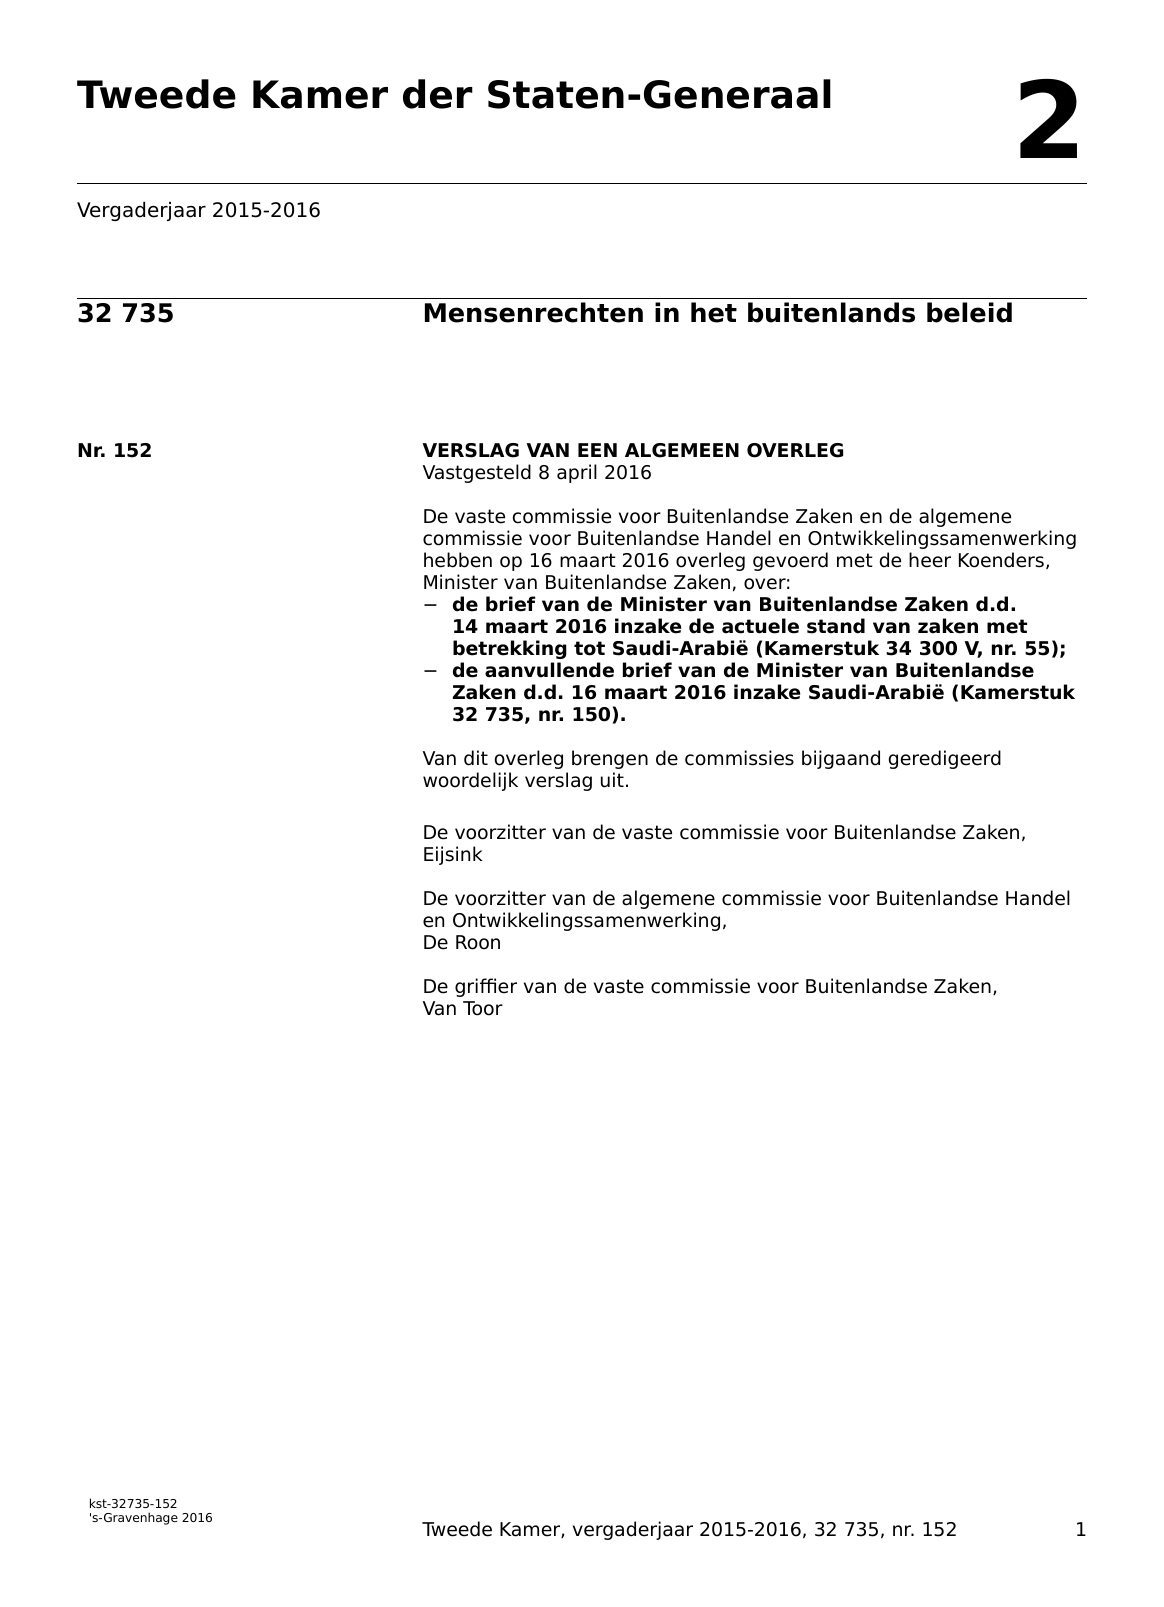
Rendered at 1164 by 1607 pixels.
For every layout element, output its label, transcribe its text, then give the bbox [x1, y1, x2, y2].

text Van dit overleg brengen de commissies bijgaand geredigeerd woordelijk verslag uit. [422, 748, 1087, 792]
text 's-Gravenhage 2016 [88, 1511, 323, 1525]
table_cell Vergaderjaar 2015-2016 [77, 184, 1087, 298]
text − de brief van de Minister van Buitenlandse Zaken d.d. 14 maart 2016 inzake de actuele stand van zaken met betrekking tot Saudi-Arabië (Kamerstuk 34 300 V, nr. 55); [422, 594, 1087, 660]
text − de aanvullende brief van de Minister van Buitenlandse Zaken d.d. 16 maart 2016 inzake Saudi-Arabië (Kamerstuk 32 735, nr. 150). [422, 660, 1087, 726]
table_header Tweede Kamer der Staten-Generaal [77, 59, 886, 183]
text De griffier van de vaste commissie voor Buitenlandse Zaken, Van Toor [422, 976, 1087, 1020]
text kst-32735-152 [88, 1497, 323, 1511]
text Vastgesteld 8 april 2016 [422, 462, 1087, 484]
subtitle 32 735 Mensenrechten in het buitenlands beleid [77, 299, 1087, 329]
text De voorzitter van de algemene commissie voor Buitenlandse Handel en Ontwikkelingssamenwerking, De Roon [422, 888, 1087, 954]
table_header 2 [886, 59, 1087, 183]
text De voorzitter van de vaste commissie voor Buitenlandse Zaken, Eijsink [422, 822, 1087, 866]
subtitle Nr. 152 VERSLAG VAN EEN ALGEMEEN OVERLEG [77, 440, 1087, 462]
text De vaste commissie voor Buitenlandse Zaken en de algemene commissie voor Buitenlandse Handel en Ontwikkelingssamenwerking hebben op 16 maart 2016 overleg gevoerd met de heer Koenders, Minister van Buitenlandse Zaken, over: [422, 506, 1087, 594]
